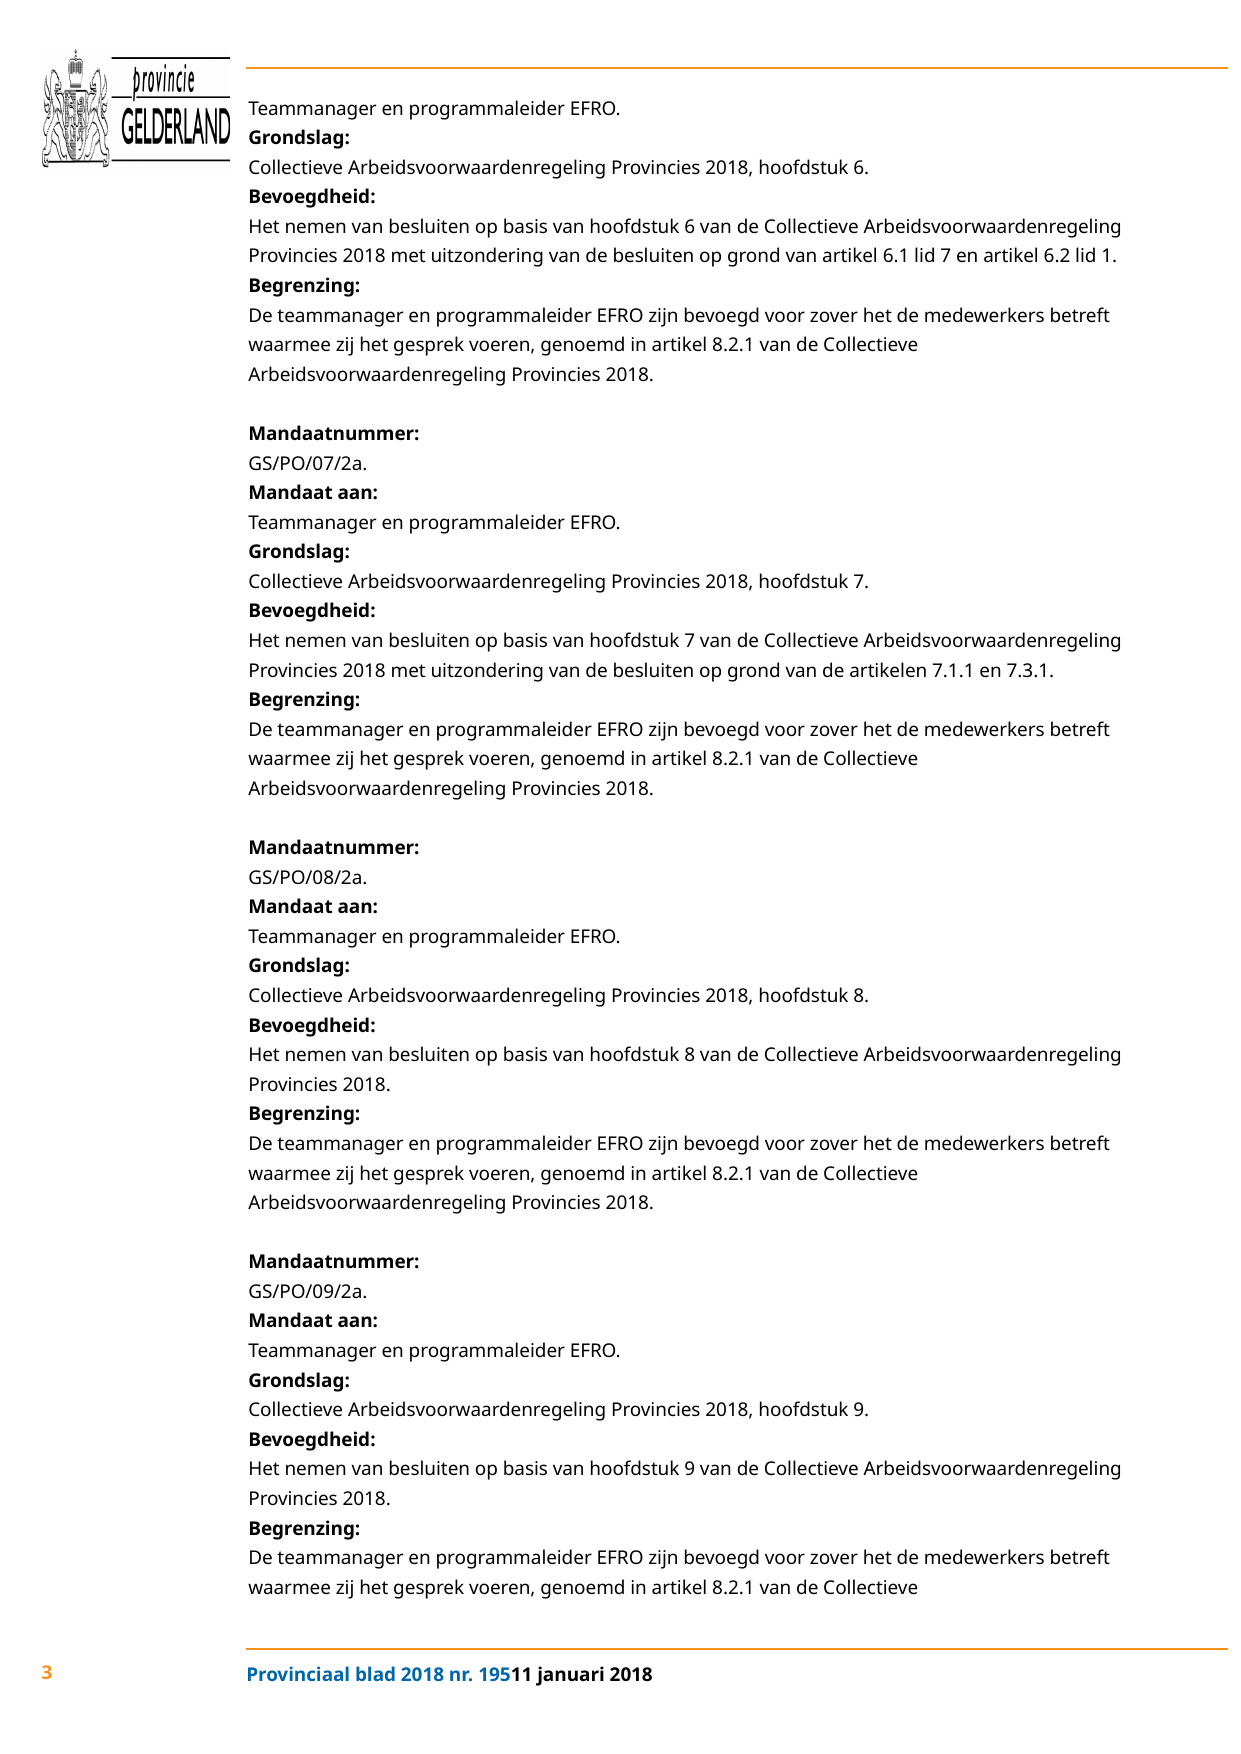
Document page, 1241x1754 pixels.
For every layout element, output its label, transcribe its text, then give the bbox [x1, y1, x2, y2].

text Teammanager en programmaleider EFRO. [248, 95, 1152, 121]
text GS/PO/08/2a. [248, 864, 1152, 890]
text Collectieve Arbeidsvoorwaardenregeling Provincies 2018, hoofdstuk 8. [248, 982, 1152, 1008]
text Collectieve Arbeidsvoorwaardenregeling Provincies 2018, hoofdstuk 7. [248, 568, 1152, 594]
text Bevoegdheid: [248, 598, 1152, 623]
text Grondslag: [248, 1367, 1152, 1393]
text Bevoegdheid: [248, 183, 1152, 209]
text Mandaat aan: [248, 1308, 1152, 1333]
text Mandaat aan: [248, 479, 1152, 505]
text Begrenzing: [248, 1515, 1152, 1541]
text Bevoegdheid: [248, 1012, 1152, 1038]
text Grondslag: [248, 538, 1152, 564]
text GS/PO/09/2a. [248, 1278, 1152, 1304]
text Grondslag: [248, 953, 1152, 978]
text Teammanager en programmaleider EFRO. [248, 1337, 1152, 1363]
text Mandaatnummer: [248, 420, 1152, 446]
text De teammanager en programmaleider EFRO zijn bevoegd voor zover het de medewerkers betreft waarmee zij het gesprek voeren, genoemd in artikel 8.2.1 van de Collectieve [248, 1544, 1152, 1600]
text Collectieve Arbeidsvoorwaardenregeling Provincies 2018, hoofdstuk 9. [248, 1396, 1152, 1422]
text Teammanager en programmaleider EFRO. [248, 923, 1152, 949]
text GS/PO/07/2a. [248, 450, 1152, 476]
text Het nemen van besluiten op basis van hoofdstuk 6 van de Collectieve Arbeidsvoorwaardenregeling Provincies 2018 met uitzondering van de besluiten op grond van artikel 6.1 lid 7 en artikel 6.2 lid 1. [248, 213, 1152, 268]
text Collectieve Arbeidsvoorwaardenregeling Provincies 2018, hoofdstuk 6. [248, 154, 1152, 180]
text De teammanager en programmaleider EFRO zijn bevoegd voor zover het de medewerkers betreft waarmee zij het gesprek voeren, genoemd in artikel 8.2.1 van de Collectieve Arbeidsvoorwaardenregeling Provincies 2018. [248, 1130, 1152, 1215]
text Het nemen van besluiten op basis van hoofdstuk 9 van de Collectieve Arbeidsvoorwaardenregeling Provincies 2018. [248, 1456, 1152, 1511]
text Mandaat aan: [248, 893, 1152, 919]
text Het nemen van besluiten op basis van hoofdstuk 8 van de Collectieve Arbeidsvoorwaardenregeling Provincies 2018. [248, 1041, 1152, 1097]
text Bevoegdheid: [248, 1426, 1152, 1452]
text Teammanager en programmaleider EFRO. [248, 509, 1152, 535]
text Het nemen van besluiten op basis van hoofdstuk 7 van de Collectieve Arbeidsvoorwaardenregeling Provincies 2018 met uitzondering van de besluiten op grond van de artikelen 7.1.1 en 7.3.1. [248, 627, 1152, 683]
text De teammanager en programmaleider EFRO zijn bevoegd voor zover het de medewerkers betreft waarmee zij het gesprek voeren, genoemd in artikel 8.2.1 van de Collectieve Arbeidsvoorwaardenregeling Provincies 2018. [248, 716, 1152, 801]
text Mandaatnummer: [248, 1248, 1152, 1274]
text De teammanager en programmaleider EFRO zijn bevoegd voor zover het de medewerkers betreft waarmee zij het gesprek voeren, genoemd in artikel 8.2.1 van de Collectieve Arbeidsvoorwaardenregeling Provincies 2018. [248, 302, 1152, 387]
text Begrenzing: [248, 1101, 1152, 1126]
text Begrenzing: [248, 686, 1152, 712]
picture [41, 47, 231, 172]
text Grondslag: [248, 124, 1152, 150]
text Mandaatnummer: [248, 834, 1152, 860]
text Begrenzing: [248, 272, 1152, 298]
